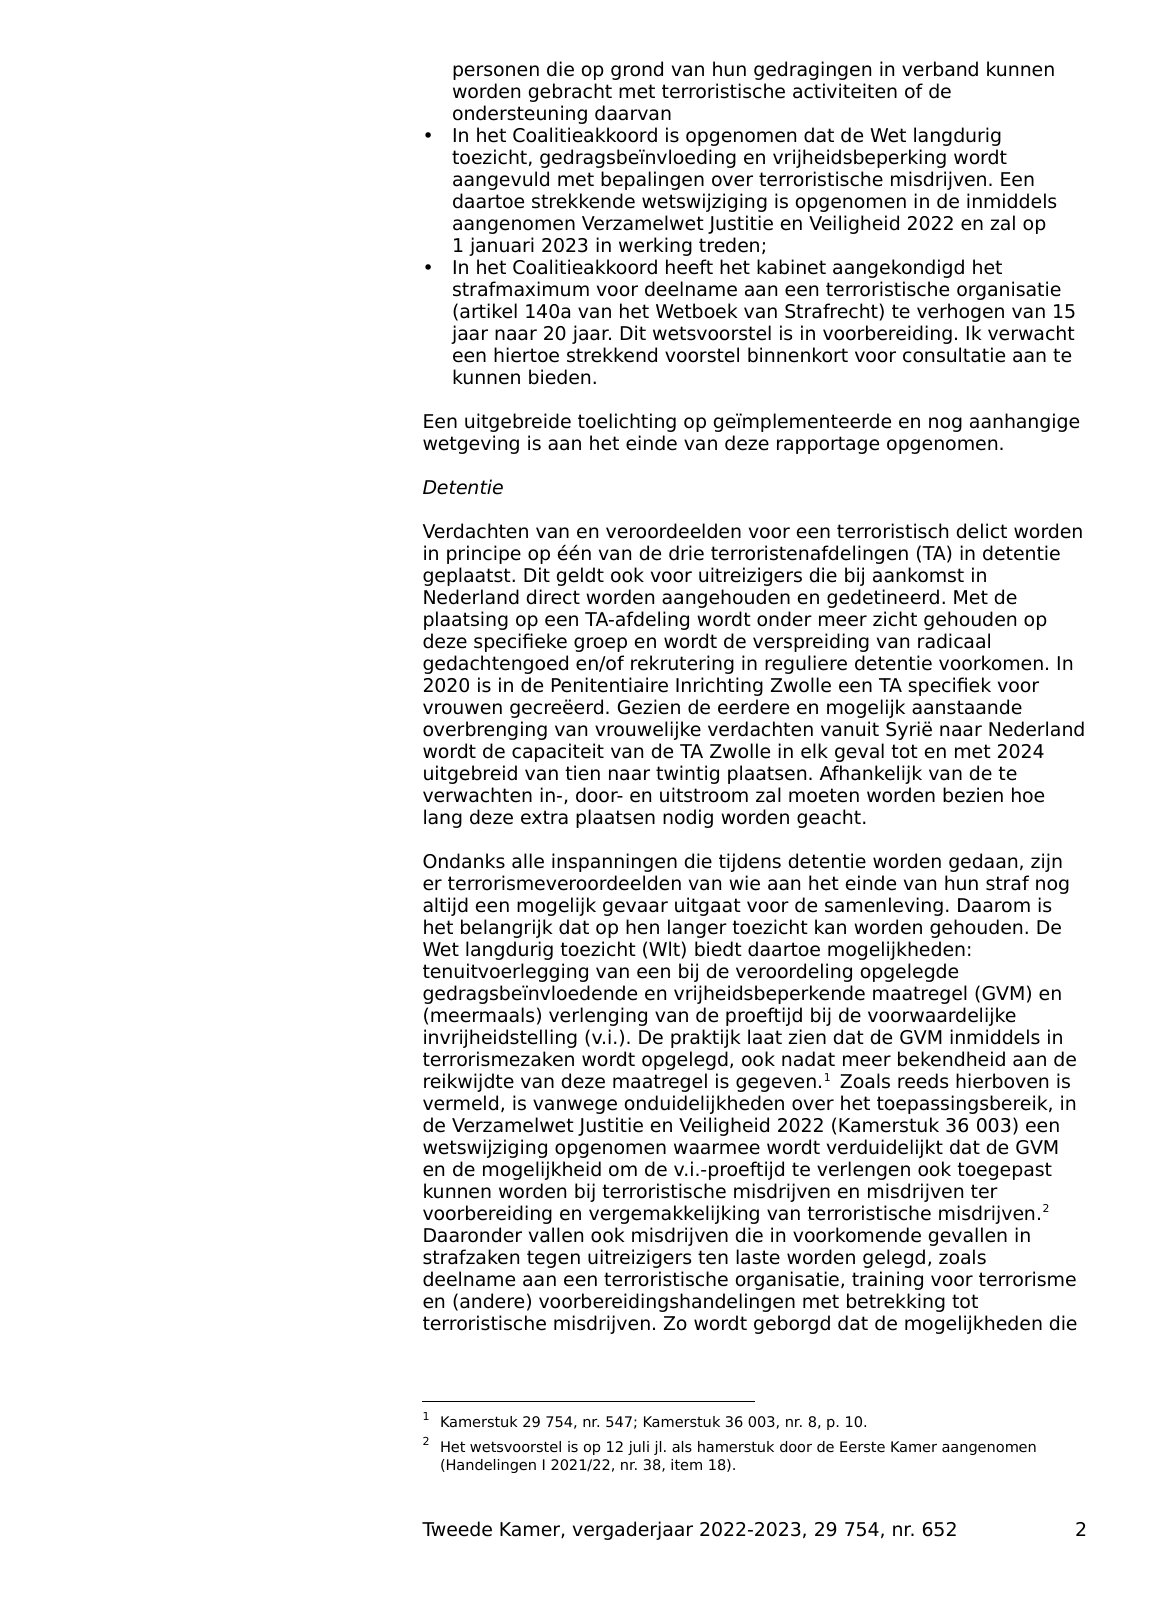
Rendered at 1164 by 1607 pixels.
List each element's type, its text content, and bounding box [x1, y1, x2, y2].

text Kamerstuk 29 754, nr. 547; Kamerstuk 36 003, nr. 8, p. 10. [422, 1410, 1087, 1432]
text Het wetsvoorstel is op 12 juli jl. als hamerstuk door de Eerste Kamer aangenomen (Handelingen I 2021/22, nr. 38, item 18). [422, 1435, 1087, 1474]
text personen die op grond van hun gedragingen in verband kunnen worden gebracht met terroristische activiteiten of de ondersteuning daarvan [422, 59, 1087, 125]
text Verdachten van en veroordeelden voor een terroristisch delict worden in principe op één van de drie terroristenafdelingen (TA) in detentie geplaatst. Dit geldt ook voor uitreizigers die bij aankomst in Nederland direct worden aangehouden en gedetineerd. Met de plaatsing op een TA-afdeling wordt onder meer zicht gehouden op deze specifieke groep en wordt de verspreiding van radicaal gedachtengoed en/of rekrutering in reguliere detentie voorkomen. In 2020 is in de Penitentiaire Inrichting Zwolle een TA specifiek voor vrouwen gecreëerd. Gezien de eerdere en mogelijk aanstaande overbrenging van vrouwelijke verdachten vanuit Syrië naar Nederland wordt de capaciteit van de TA Zwolle in elk geval tot en met 2024 uitgebreid van tien naar twintig plaatsen. Afhankelijk van de te verwachten in-, door- en uitstroom zal moeten worden bezien hoe lang deze extra plaatsen nodig worden geacht. [422, 521, 1087, 829]
text Een uitgebreide toelichting op geïmplementeerde en nog aanhangige wetgeving is aan het einde van deze rapportage opgenomen. [422, 411, 1087, 455]
text • In het Coalitieakkoord is opgenomen dat de Wet langdurig toezicht, gedragsbeïnvloeding en vrijheidsbeperking wordt aangevuld met bepalingen over terroristische misdrijven. Een daartoe strekkende wetswijziging is opgenomen in de inmiddels aangenomen Verzamelwet Justitie en Veiligheid 2022 en zal op 1 januari 2023 in werking treden; [422, 125, 1087, 257]
text • In het Coalitieakkoord heeft het kabinet aangekondigd het strafmaximum voor deelname aan een terroristische organisatie (artikel 140a van het Wetboek van Strafrecht) te verhogen van 15 jaar naar 20 jaar. Dit wetsvoorstel is in voorbereiding. Ik verwacht een hiertoe strekkend voorstel binnenkort voor consultatie aan te kunnen bieden. [422, 257, 1087, 389]
subtitle Detentie [422, 477, 1087, 499]
text Ondanks alle inspanningen die tijdens detentie worden gedaan, zijn er terrorismeveroordeelden van wie aan het einde van hun straf nog altijd een mogelijk gevaar uitgaat voor de samenleving. Daarom is het belangrijk dat op hen langer toezicht kan worden gehouden. De Wet langdurig toezicht (Wlt) biedt daartoe mogelijkheden: tenuitvoerlegging van een bij de veroordeling opgelegde gedragsbeïnvloedende en vrijheidsbeperkende maatregel (GVM) en (meermaals) verlenging van de proeftijd bij de voorwaardelijke invrijheidstelling (v.i.). De praktijk laat zien dat de GVM inmiddels in terrorismezaken wordt opgelegd, ook nadat meer bekendheid aan de reikwijdte van deze maatregel is gegeven. Zoals reeds hierboven is vermeld, is vanwege onduidelijkheden over het toepassingsbereik, in de Verzamelwet Justitie en Veiligheid 2022 (Kamerstuk 36 003) een wetswijziging opgenomen waarmee wordt verduidelijkt dat de GVM en de mogelijkheid om de v.i.-proeftijd te verlengen ook toegepast kunnen worden bij terroristische misdrijven en misdrijven ter voorbereiding en vergemakkelijking van terroristische misdrijven. Daaronder vallen ook misdrijven die in voorkomende gevallen in strafzaken tegen uitreizigers ten laste worden gelegd, zoals deelname aan een terroristische organisatie, training voor terrorisme en (andere) voorbereidingshandelingen met betrekking tot terroristische misdrijven. Zo wordt geborgd dat de mogelijkheden die [422, 851, 1087, 1335]
